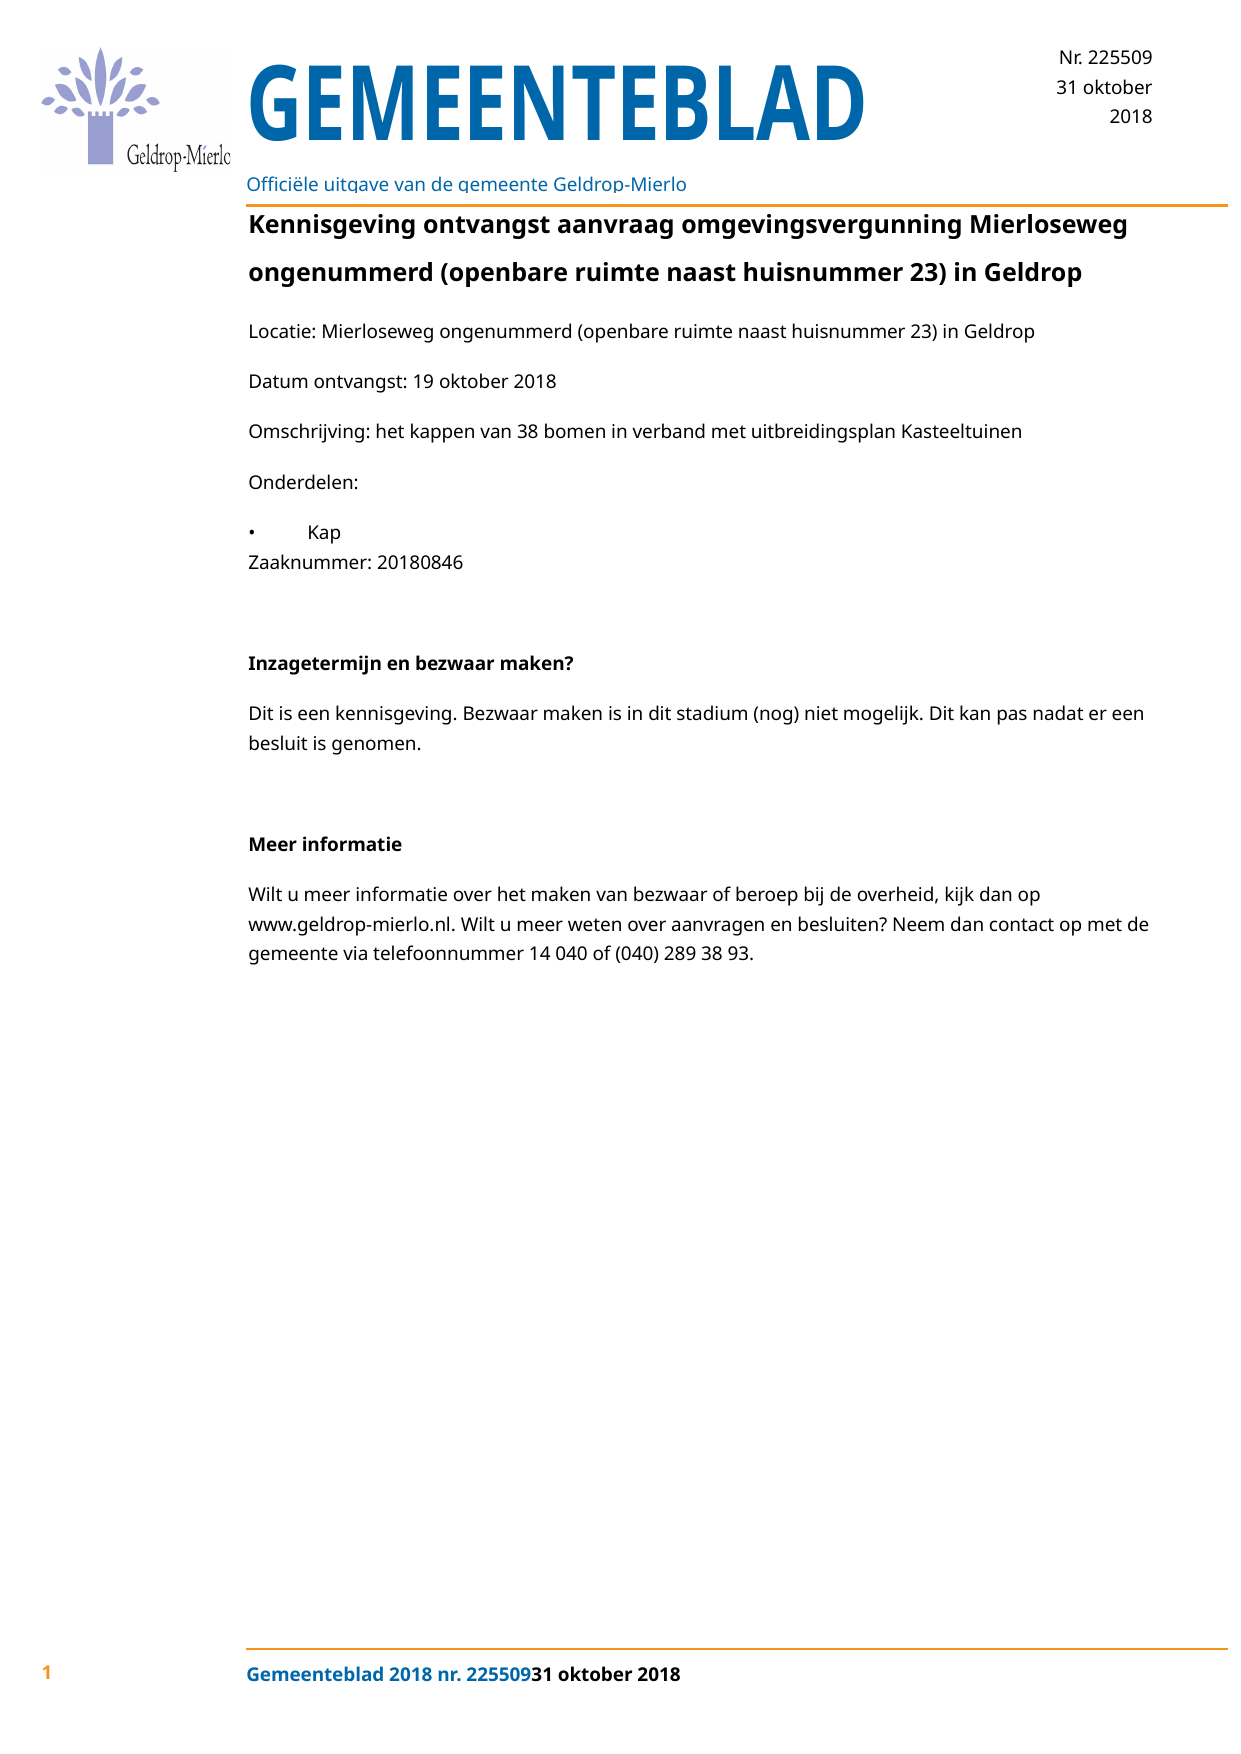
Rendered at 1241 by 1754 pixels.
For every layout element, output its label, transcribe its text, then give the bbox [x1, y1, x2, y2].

text Dit is een kennisgeving. Bezwaar maken is in dit stadium (nog) niet mogelijk. Dit kan pas nadat er een besluit is genomen. [248, 700, 1152, 756]
text Kennisgeving ontvangst aanvraag omgevingsvergunning Mierloseweg ongenummerd (openbare ruimte naast huisnummer 23) in Geldrop [248, 207, 1152, 288]
text Zaaknummer: 20180846 [248, 549, 1152, 575]
text Datum ontvangst: 19 oktober 2018 [248, 368, 1152, 394]
text Meer informatie [248, 831, 1152, 857]
list Kap [248, 519, 1152, 545]
picture [41, 47, 231, 172]
text Onderdelen: [248, 469, 1152, 495]
text Inzagetermijn en bezwaar maken? [248, 650, 1152, 676]
text Locatie: Mierloseweg ongenummerd (openbare ruimte naast huisnummer 23) in Geldrop [248, 318, 1152, 344]
text Omschrijving: het kappen van 38 bomen in verband met uitbreidingsplan Kasteeltuinen [248, 419, 1152, 444]
text Wilt u meer informatie over het maken van bezwaar of beroep bij de overheid, kijk dan op www.geldrop-mierlo.nl. Wilt u meer weten over aanvragen en besluiten? Neem dan contact op met de gemeente via telefoonnummer 14 040 of (040) 289 38 93. [248, 881, 1152, 966]
